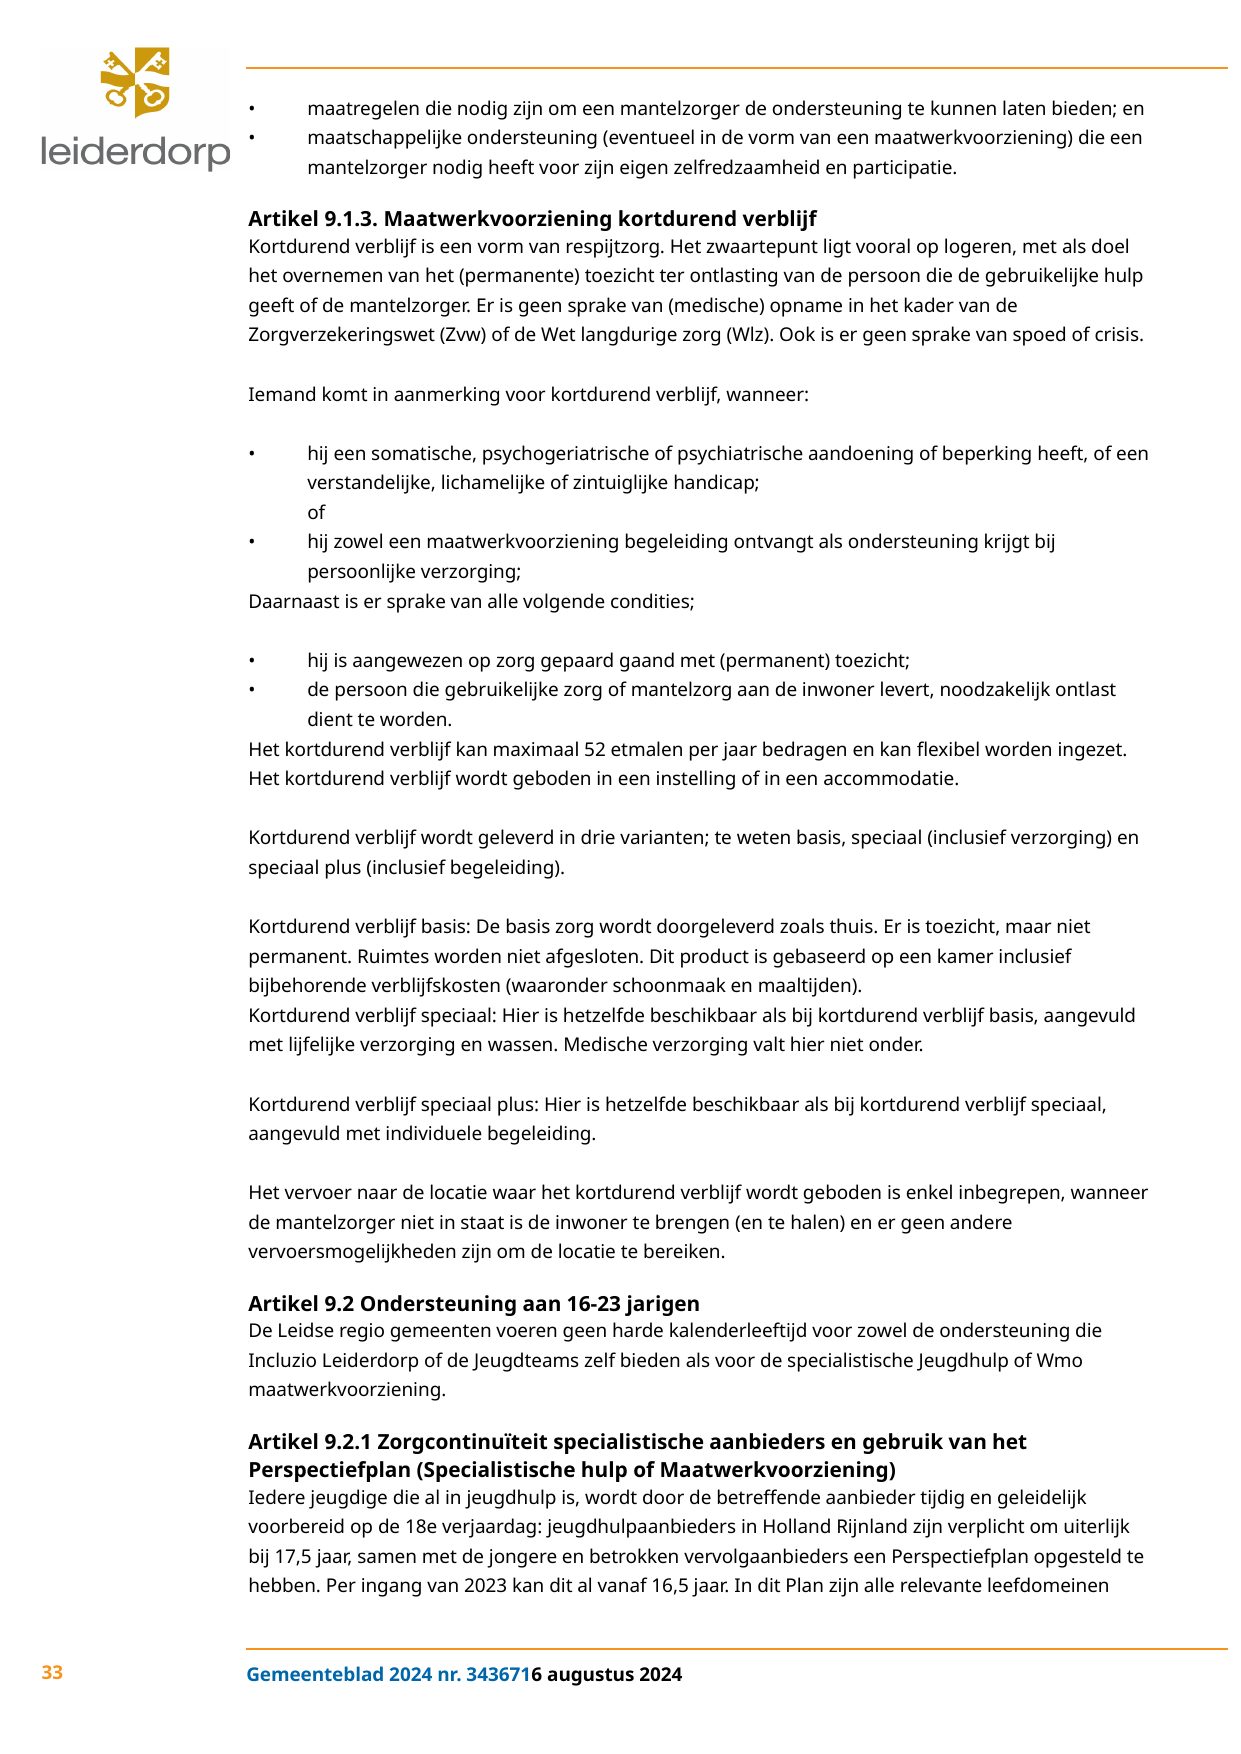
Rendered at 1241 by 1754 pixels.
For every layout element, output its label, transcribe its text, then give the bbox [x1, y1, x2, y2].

list maatregelen die nodig zijn om een mantelzorger de ondersteuning te kunnen laten bieden; en [248, 95, 1152, 121]
text Daarnaast is er sprake van alle volgende condities; [248, 588, 1152, 613]
list maatschappelijke ondersteuning (eventueel in de vorm van een maatwerkvoorziening) die een mantelzorger nodig heeft voor zijn eigen zelfredzaamheid en participatie. [248, 124, 1152, 180]
text Het kortdurend verblijf kan maximaal 52 etmalen per jaar bedragen en kan flexibel worden ingezet. Het kortdurend verblijf wordt geboden in een instelling of in een accommodatie. [248, 736, 1152, 791]
list de persoon die gebruikelijke zorg of mantelzorg aan de inwoner levert, noodzakelijk ontlast dient te worden. [248, 677, 1152, 732]
list hij is aangewezen op zorg gepaard gaand met (permanent) toezicht; [248, 647, 1152, 673]
picture [41, 47, 231, 172]
list hij zowel een maatwerkvoorziening begeleiding ontvangt als ondersteuning krijgt bij persoonlijke verzorging; [248, 529, 1152, 584]
text De Leidse regio gemeenten voeren geen harde kalenderleeftijd voor zowel de ondersteuning die Incluzio Leiderdorp of de Jeugdteams zelf bieden als voor de specialistische Jeugdhulp of Wmo maatwerkvoorziening. [248, 1317, 1152, 1402]
text Artikel 9.2.1 Zorgcontinuïteit specialistische aanbieders en gebruik van het Perspectiefplan (Specialistische hulp of Maatwerkvoorziening) [248, 1427, 1152, 1484]
text Kortdurend verblijf is een vorm van respijtzorg. Het zwaartepunt ligt vooral op logeren, met als doel het overnemen van het (permanente) toezicht ter ontlasting van de persoon die de gebruikelijke hulp geeft of de mantelzorger. Er is geen sprake van (medische) opname in het kader van de Zorgverzekeringswet (Zvw) of de Wet langdurige zorg (Wlz). Ook is er geen sprake van spoed of crisis. [248, 233, 1152, 347]
text Artikel 9.2 Ondersteuning aan 16-23 jarigen [248, 1289, 1152, 1317]
text Artikel 9.1.3. Maatwerkvoorziening kortdurend verblijf [248, 204, 1152, 233]
text Kortdurend verblijf wordt geleverd in drie varianten; te weten basis, speciaal (inclusief verzorging) en speciaal plus (inclusief begeleiding). [248, 824, 1152, 880]
text Iedere jeugdige die al in jeugdhulp is, wordt door de betreffende aanbieder tijdig en geleidelijk voorbereid op de 18e verjaardag: jeugdhulpaanbieders in Holland Rijnland zijn verplicht om uiterlijk bij 17,5 jaar, samen met de jongere en betrokken vervolgaanbieders een Perspectiefplan opgesteld te hebben. Per ingang van 2023 kan dit al vanaf 16,5 jaar. In dit Plan zijn alle relevante leefdomeinen [248, 1484, 1152, 1598]
text Kortdurend verblijf basis: De basis zorg wordt doorgeleverd zoals thuis. Er is toezicht, maar niet permanent. Ruimtes worden niet afgesloten. Dit product is gebaseerd op een kamer inclusief bijbehorende verblijfskosten (waaronder schoonmaak en maaltijden). [248, 913, 1152, 998]
text Kortdurend verblijf speciaal plus: Hier is hetzelfde beschikbaar als bij kortdurend verblijf speciaal, aangevuld met individuele begeleiding. [248, 1091, 1152, 1146]
text Kortdurend verblijf speciaal: Hier is hetzelfde beschikbaar als bij kortdurend verblijf basis, aangevuld met lijfelijke verzorging en wassen. Medische verzorging valt hier niet onder. [248, 1002, 1152, 1057]
text Iemand komt in aanmerking voor kortdurend verblijf, wanneer: [248, 381, 1152, 406]
text Het vervoer naar de locatie waar het kortdurend verblijf wordt geboden is enkel inbegrepen, wanneer de mantelzorger niet in staat is de inwoner te brengen (en te halen) en er geen andere vervoersmogelijkheden zijn om de locatie te bereiken. [248, 1179, 1152, 1264]
list of [248, 499, 1152, 525]
list hij een somatische, psychogeriatrische of psychiatrische aandoening of beperking heeft, of een verstandelijke, lichamelijke of zintuiglijke handicap; [248, 440, 1152, 495]
